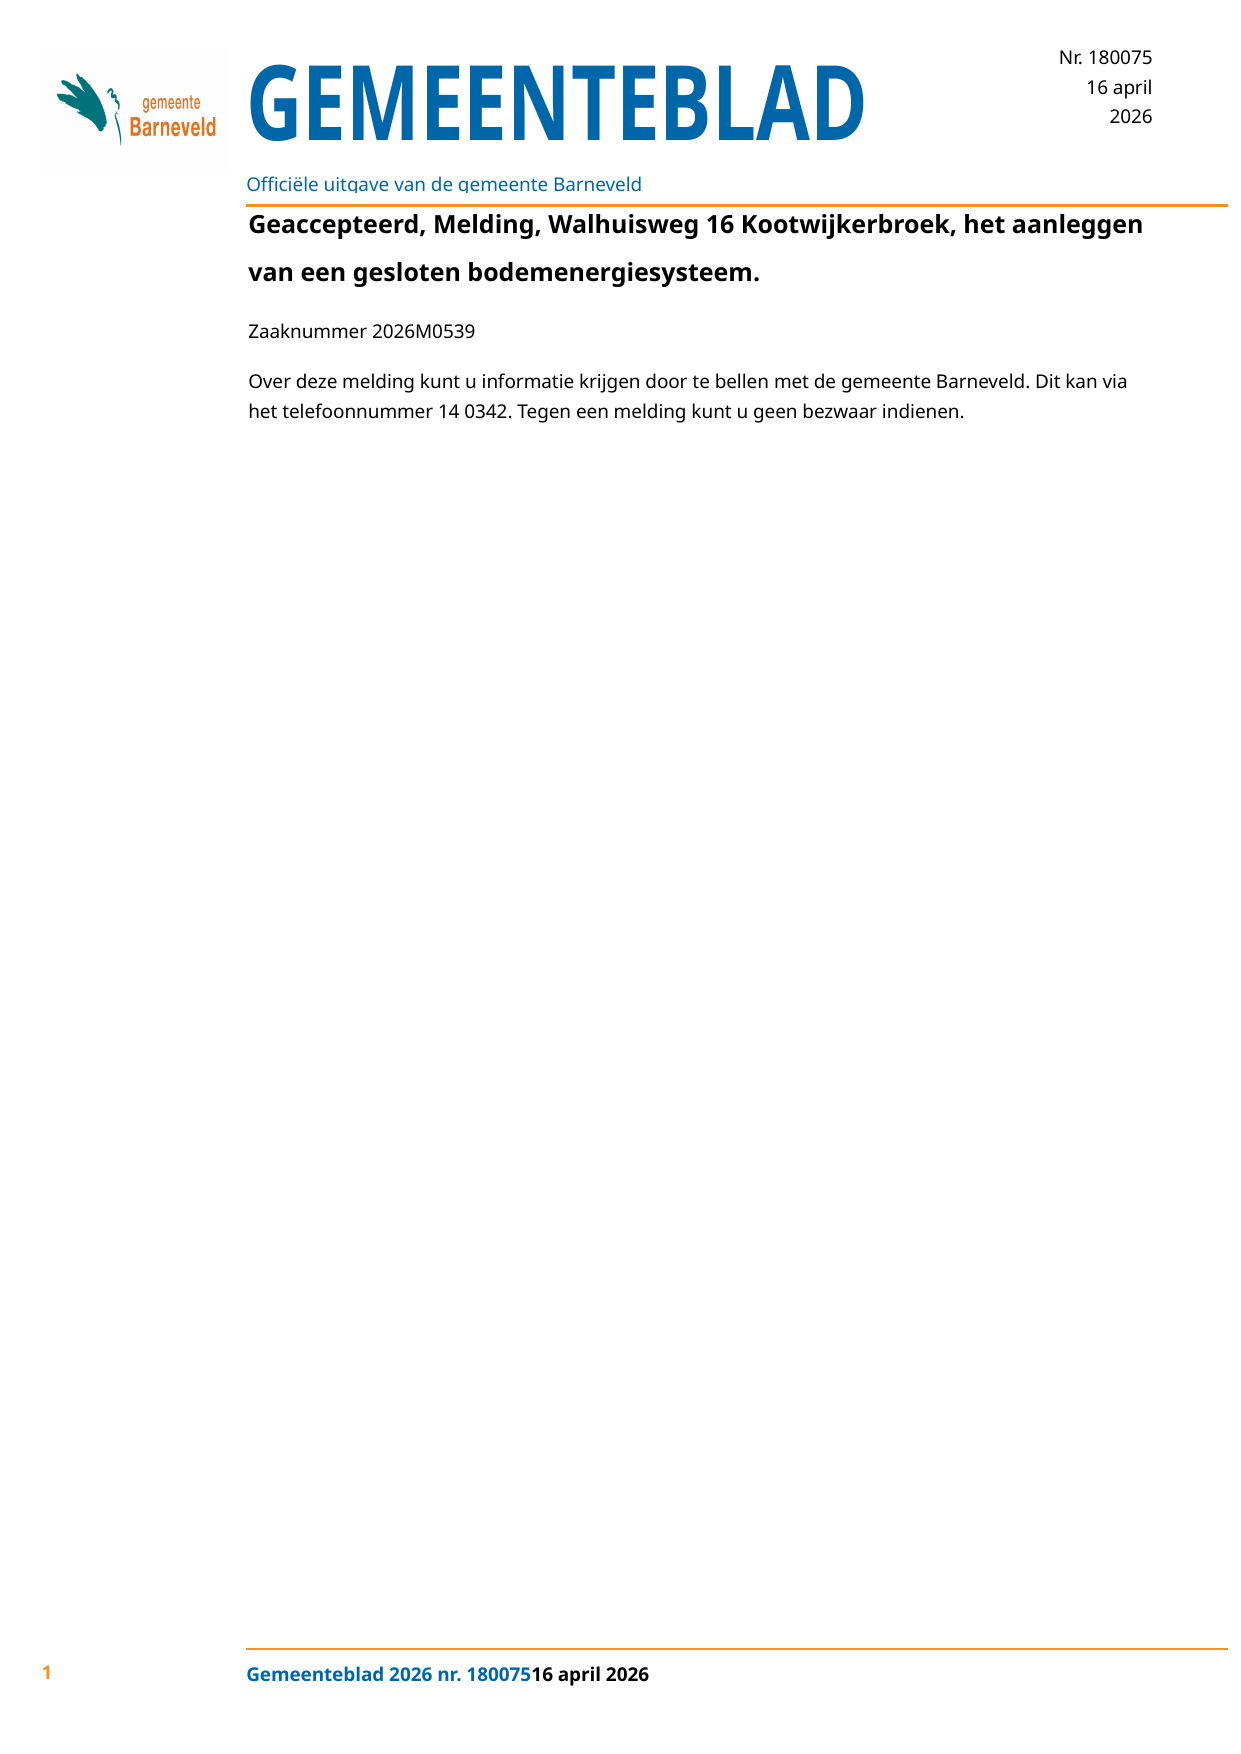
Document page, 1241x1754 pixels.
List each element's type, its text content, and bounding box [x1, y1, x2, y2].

text Geaccepteerd, Melding, Walhuisweg 16 Kootwijkerbroek, het aanleggen van een gesloten bodemenergiesysteem. [248, 207, 1152, 288]
text Over deze melding kunt u informatie krijgen door te bellen met de gemeente Barneveld. Dit kan via het telefoonnummer 14 0342. Tegen een melding kunt u geen bezwaar indienen. [248, 368, 1152, 424]
picture [41, 47, 231, 172]
text Zaaknummer 2026M0539 [248, 318, 1152, 344]
